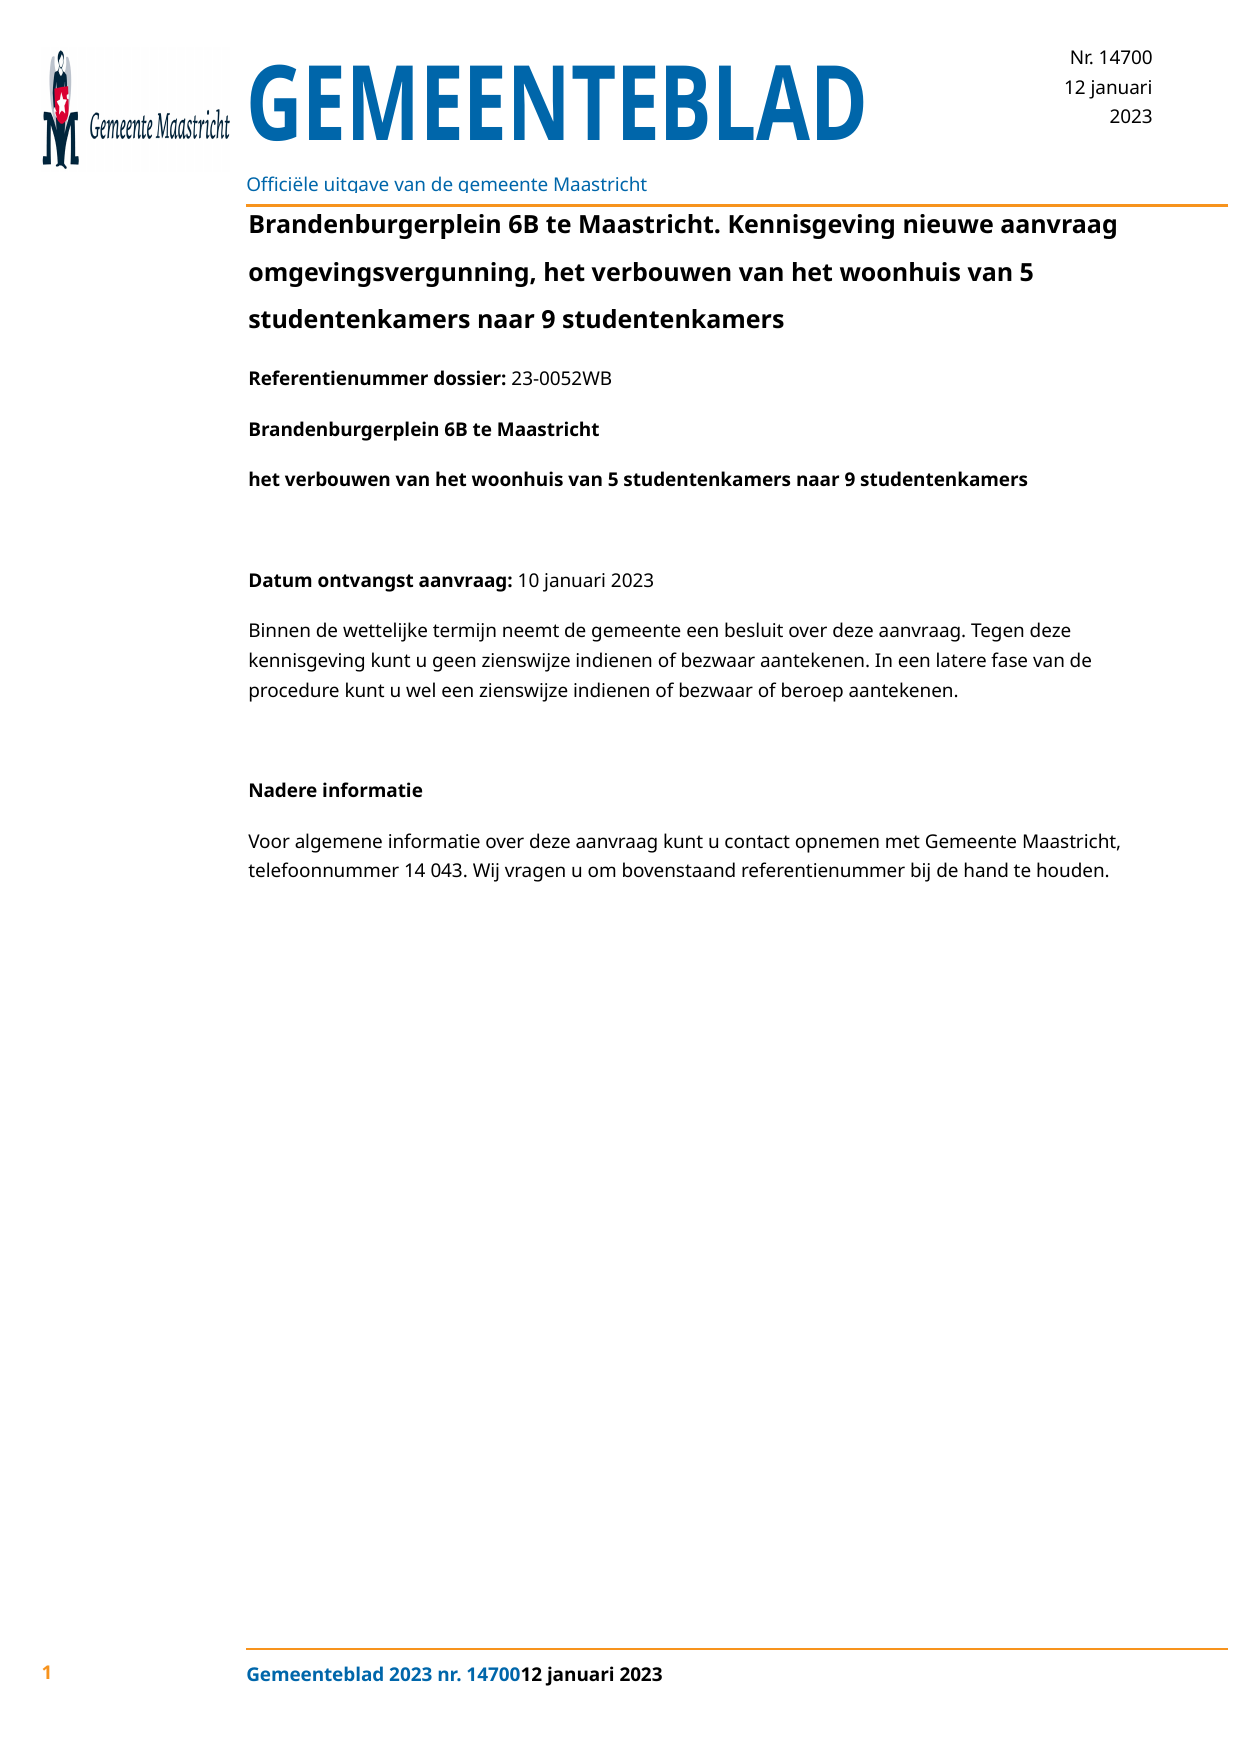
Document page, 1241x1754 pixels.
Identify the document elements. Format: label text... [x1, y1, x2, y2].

text Datum ontvangst aanvraag: 10 januari 2023 [248, 567, 1152, 593]
text Binnen de wettelijke termijn neemt de gemeente een besluit over deze aanvraag. Tegen deze kennisgeving kunt u geen zienswijze indienen of bezwaar aantekenen. In een latere fase van de procedure kunt u wel een zienswijze indienen of bezwaar of beroep aantekenen. [248, 618, 1152, 702]
text Nadere informatie [248, 778, 1152, 803]
text Brandenburgerplein 6B te Maastricht. Kennisgeving nieuwe aanvraag omgevingsvergunning, het verbouwen van het woonhuis van 5 studentenkamers naar 9 studentenkamers [248, 207, 1152, 336]
picture [41, 47, 231, 172]
text Referentienummer dossier: 23-0052WB [248, 366, 1152, 391]
text het verbouwen van het woonhuis van 5 studentenkamers naar 9 studentenkamers [248, 466, 1152, 492]
text Voor algemene informatie over deze aanvraag kunt u contact opnemen met Gemeente Maastricht, telefoonnummer 14 043. Wij vragen u om bovenstaand referentienummer bij de hand te houden. [248, 828, 1152, 883]
text Brandenburgerplein 6B te Maastricht [248, 416, 1152, 442]
